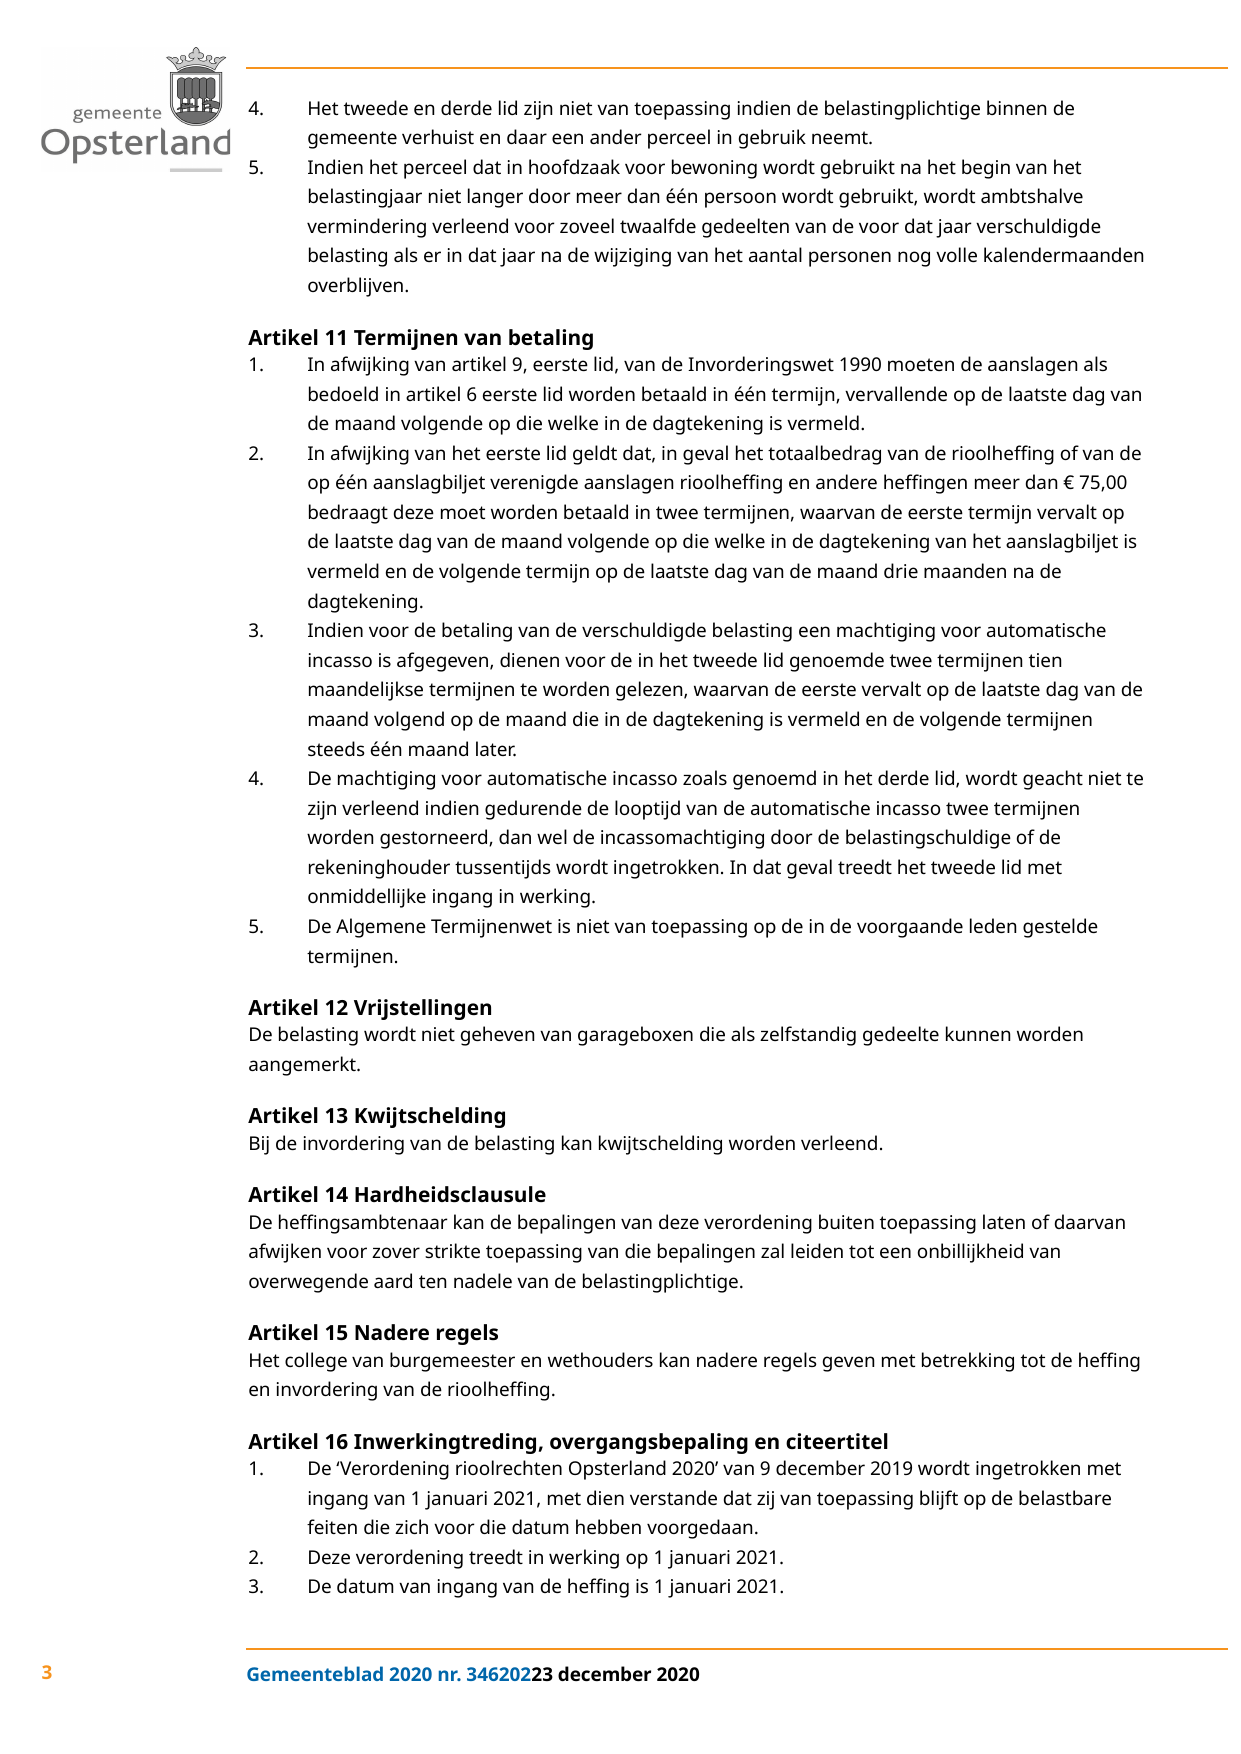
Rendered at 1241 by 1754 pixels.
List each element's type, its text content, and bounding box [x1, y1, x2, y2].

text Artikel 12 Vrijstellingen [248, 993, 1152, 1022]
text Het college van burgemeester en wethouders kan nadere regels geven met betrekking tot de heffing en invordering van de rioolheffing. [248, 1347, 1152, 1402]
list Indien het perceel dat in hoofdzaak voor bewoning wordt gebruikt na het begin van het belastingjaar niet langer door meer dan één persoon wordt gebruikt, wordt ambtshalve vermindering verleend voor zoveel twaalfde gedeelten van de voor dat jaar verschuldigde belasting als er in dat jaar na de wijziging van het aantal personen nog volle kalendermaanden overblijven. [248, 154, 1152, 298]
list De Algemene Termijnenwet is niet van toepassing op de in de voorgaande leden gestelde termijnen. [248, 913, 1152, 968]
picture [41, 47, 231, 172]
list Indien voor de betaling van de verschuldigde belasting een machtiging voor automatische incasso is afgegeven, dienen voor de in het tweede lid genoemde twee termijnen tien maandelijkse termijnen te worden gelezen, waarvan de eerste vervalt op de laatste dag van de maand volgend op de maand die in de dagtekening is vermeld en de volgende termijnen steeds één maand later. [248, 617, 1152, 761]
list Het tweede en derde lid zijn niet van toepassing indien de belastingplichtige binnen de gemeente verhuist en daar een ander perceel in gebruik neemt. [248, 95, 1152, 150]
list In afwijking van artikel 9, eerste lid, van de Invorderingswet 1990 moeten de aanslagen als bedoeld in artikel 6 eerste lid worden betaald in één termijn, vervallende op de laatste dag van de maand volgende op die welke in de dagtekening is vermeld. [248, 351, 1152, 436]
text Artikel 13 Kwijtschelding [248, 1102, 1152, 1130]
text De belasting wordt niet geheven van garageboxen die als zelfstandig gedeelte kunnen worden aangemerkt. [248, 1022, 1152, 1077]
text Artikel 11 Termijnen van betaling [248, 323, 1152, 351]
text Artikel 16 Inwerkingtreding, overgangsbepaling en citeertitel [248, 1427, 1152, 1455]
text Bij de invordering van de belasting kan kwijtschelding worden verleend. [248, 1130, 1152, 1156]
list De machtiging voor automatische incasso zoals genoemd in het derde lid, wordt geacht niet te zijn verleend indien gedurende de looptijd van de automatische incasso twee termijnen worden gestorneerd, dan wel de incassomachtiging door de belastingschuldige of de rekeninghouder tussentijds wordt ingetrokken. In dat geval treedt het tweede lid met onmiddellijke ingang in werking. [248, 765, 1152, 909]
text Artikel 15 Nadere regels [248, 1318, 1152, 1347]
list In afwijking van het eerste lid geldt dat, in geval het totaalbedrag van de rioolheffing of van de op één aanslagbiljet verenigde aanslagen rioolheffing en andere heffingen meer dan € 75,00 bedraagt deze moet worden betaald in twee termijnen, waarvan de eerste termijn vervalt op de laatste dag van de maand volgende op die welke in de dagtekening van het aanslagbiljet is vermeld en de volgende termijn op de laatste dag van de maand drie maanden na de dagtekening. [248, 440, 1152, 613]
list De datum van ingang van de heffing is 1 januari 2021. [248, 1574, 1152, 1599]
text De heffingsambtenaar kan de bepalingen van deze verordening buiten toepassing laten of daarvan afwijken voor zover strikte toepassing van die bepalingen zal leiden tot een onbillijkheid van overwegende aard ten nadele van de belastingplichtige. [248, 1209, 1152, 1294]
list De ‘Verordening rioolrechten Opsterland 2020’ van 9 december 2019 wordt ingetrokken met ingang van 1 januari 2021, met dien verstande dat zij van toepassing blijft op de belastbare feiten die zich voor die datum hebben voorgedaan. [248, 1455, 1152, 1540]
list Deze verordening treedt in werking op 1 januari 2021. [248, 1544, 1152, 1570]
text Artikel 14 Hardheidsclausule [248, 1181, 1152, 1209]
